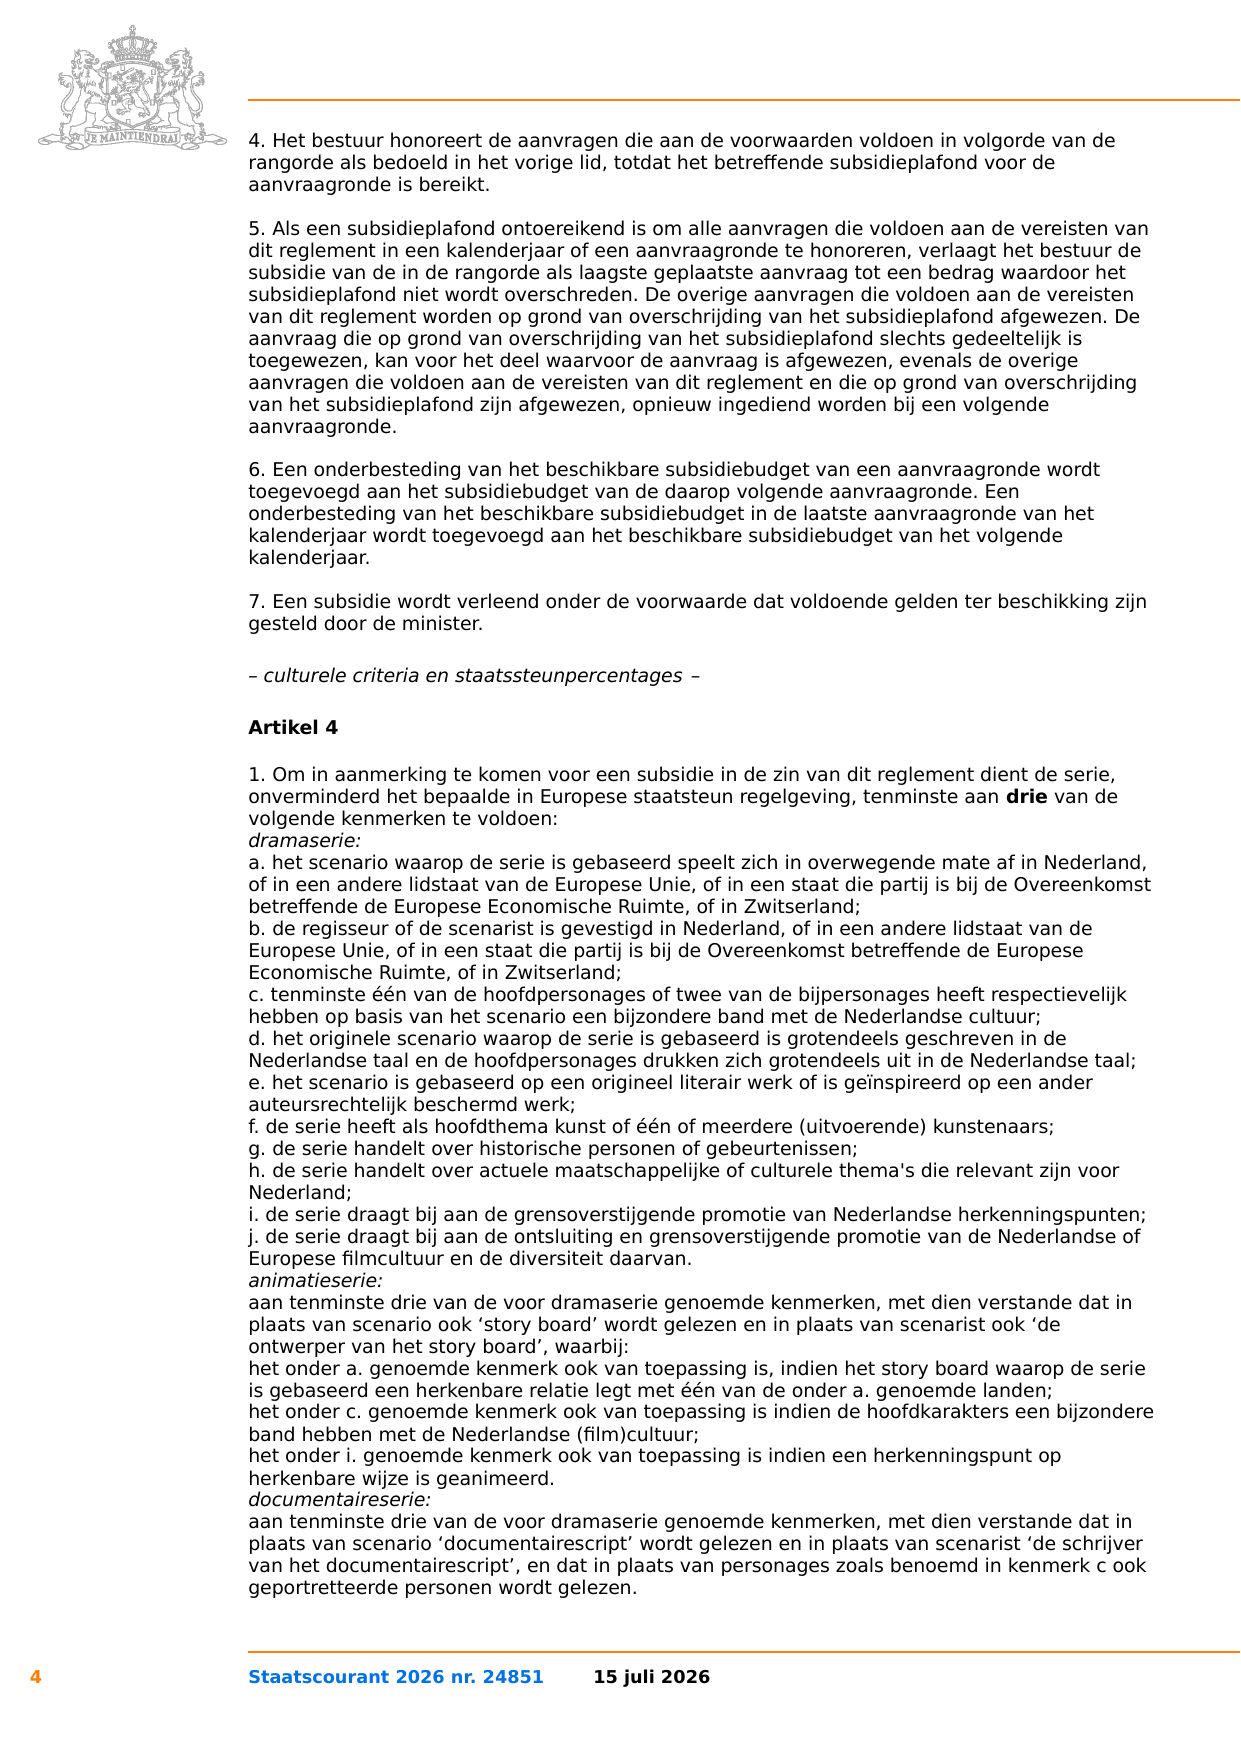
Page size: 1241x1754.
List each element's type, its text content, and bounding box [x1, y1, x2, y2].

text f. de serie heeft als hoofdthema kunst of één of meerdere (uitvoerende) kunstenaars; [248, 1116, 1163, 1138]
subtitle Artikel 4 [248, 717, 1163, 739]
text animatieserie: [248, 1269, 1163, 1292]
text aan tenminste drie van de voor dramaserie genoemde kenmerken, met dien verstande dat in plaats van scenario ook ‘story board’ wordt gelezen en in plaats van scenarist ook ‘de ontwerper van het story board’, waarbij: [248, 1292, 1163, 1357]
picture [38, 25, 227, 150]
text a. het scenario waarop de serie is gebaseerd speelt zich in overwegende mate af in Nederland, of in een andere lidstaat van de Europese Unie, of in een staat die partij is bij de Overeenkomst betreffende de Europese Economische Ruimte, of in Zwitserland; [248, 852, 1163, 918]
text aan tenminste drie van de voor dramaserie genoemde kenmerken, met dien verstande dat in plaats van scenario ‘documentairescript’ wordt gelezen en in plaats van scenarist ‘de schrijver van het documentairescript’, en dat in plaats van personages zoals benoemd in kenmerk c ook geportretteerde personen wordt gelezen. [248, 1511, 1163, 1599]
text g. de serie handelt over historische personen of gebeurtenissen; [248, 1138, 1163, 1160]
text dramaserie: [248, 830, 1163, 852]
text c. tenminste één van de hoofdpersonages of twee van de bijpersonages heeft respectievelijk hebben op basis van het scenario een bijzondere band met de Nederlandse cultuur; [248, 984, 1163, 1028]
text d. het originele scenario waarop de serie is gebaseerd is grotendeels geschreven in de Nederlandse taal en de hoofdpersonages drukken zich grotendeels uit in de Nederlandse taal; [248, 1028, 1163, 1072]
text het onder a. genoemde kenmerk ook van toepassing is, indien het story board waarop de serie is gebaseerd een herkenbare relatie legt met één van de onder a. genoemde landen; [248, 1357, 1163, 1401]
text 7. Een subsidie wordt verleend onder de voorwaarde dat voldoende gelden ter beschikking zijn gesteld door de minister. [248, 591, 1163, 635]
text het onder i. genoemde kenmerk ook van toepassing is indien een herkenningspunt op herkenbare wijze is geanimeerd. [248, 1445, 1163, 1489]
subtitle – culturele criteria en staatssteunpercentages – [248, 665, 1163, 687]
text 6. Een onderbesteding van het beschikbare subsidiebudget van een aanvraagronde wordt toegevoegd aan het subsidiebudget van de daarop volgende aanvraagronde. Een onderbesteding van het beschikbare subsidiebudget in de laatste aanvraagronde van het kalenderjaar wordt toegevoegd aan het beschikbare subsidiebudget van het volgende kalenderjaar. [248, 459, 1163, 569]
text 5. Als een subsidieplafond ontoereikend is om alle aanvragen die voldoen aan de vereisten van dit reglement in een kalenderjaar of een aanvraagronde te honoreren, verlaagt het bestuur de subsidie van de in de rangorde als laagste geplaatste aanvraag tot een bedrag waardoor het subsidieplafond niet wordt overschreden. De overige aanvragen die voldoen aan de vereisten van dit reglement worden op grond van overschrijding van het subsidieplafond afgewezen. De aanvraag die op grond van overschrijding van het subsidieplafond slechts gedeeltelijk is toegewezen, kan voor het deel waarvoor de aanvraag is afgewezen, evenals de overige aanvragen die voldoen aan de vereisten van dit reglement en die op grond van overschrijding van het subsidieplafond zijn afgewezen, opnieuw ingediend worden bij een volgende aanvraagronde. [248, 218, 1163, 437]
text documentaireserie: [248, 1489, 1163, 1511]
text j. de serie draagt bij aan de ontsluiting en grensoverstijgende promotie van de Nederlandse of Europese filmcultuur en de diversiteit daarvan. [248, 1226, 1163, 1269]
text i. de serie draagt bij aan de grensoverstijgende promotie van Nederlandse herkenningspunten; [248, 1204, 1163, 1226]
text b. de regisseur of de scenarist is gevestigd in Nederland, of in een andere lidstaat van de Europese Unie, of in een staat die partij is bij de Overeenkomst betreffende de Europese Economische Ruimte, of in Zwitserland; [248, 918, 1163, 984]
text 1. Om in aanmerking te komen voor een subsidie in de zin van dit reglement dient de serie, onverminderd het bepaalde in Europese staatsteun regelgeving, tenminste aan drie van de volgende kenmerken te voldoen: [248, 764, 1163, 830]
text het onder c. genoemde kenmerk ook van toepassing is indien de hoofdkarakters een bijzondere band hebben met de Nederlandse (film)cultuur; [248, 1401, 1163, 1445]
text h. de serie handelt over actuele maatschappelijke of culturele thema's die relevant zijn voor Nederland; [248, 1160, 1163, 1204]
text e. het scenario is gebaseerd op een origineel literair werk of is geïnspireerd op een ander auteursrechtelijk beschermd werk; [248, 1072, 1163, 1116]
text 4. Het bestuur honoreert de aanvragen die aan de voorwaarden voldoen in volgorde van de rangorde als bedoeld in het vorige lid, totdat het betreffende subsidieplafond voor de aanvraagronde is bereikt. [248, 130, 1163, 196]
